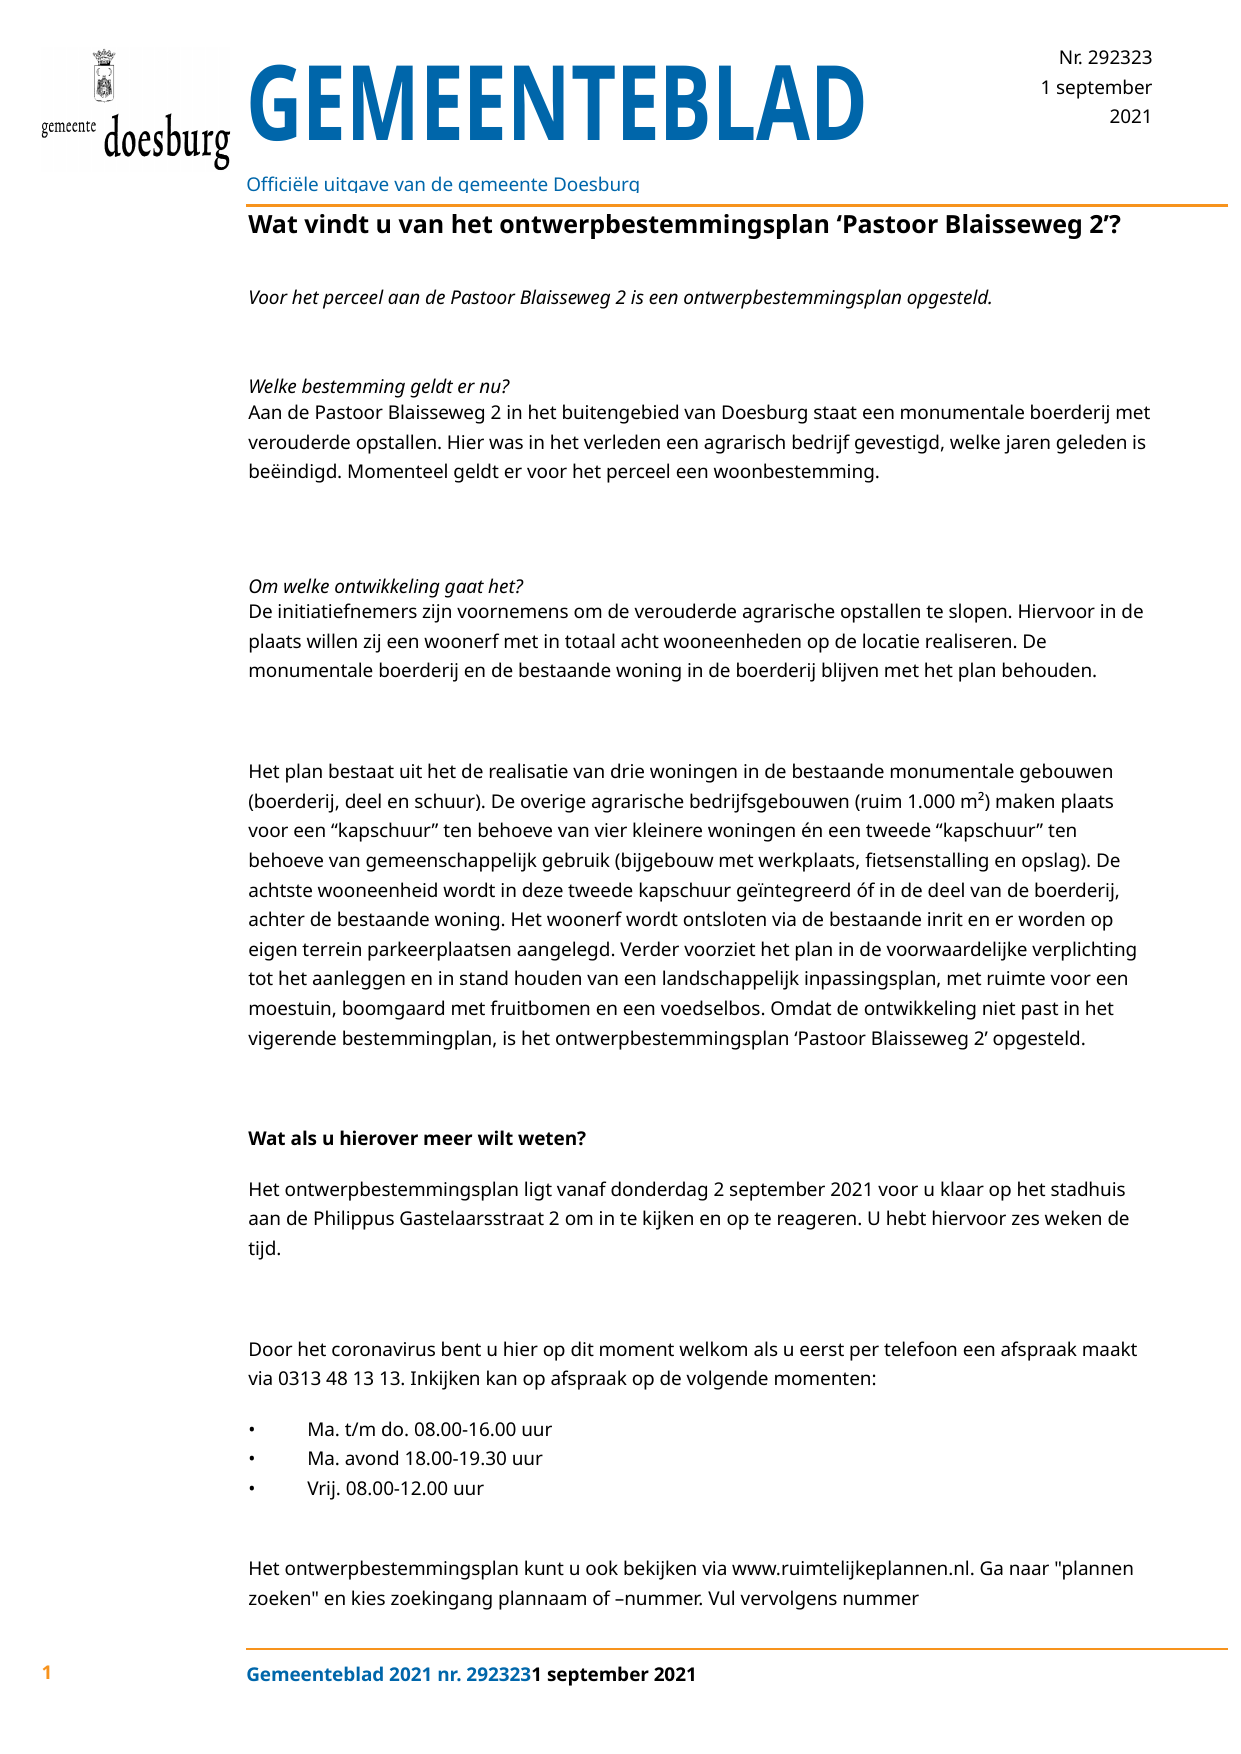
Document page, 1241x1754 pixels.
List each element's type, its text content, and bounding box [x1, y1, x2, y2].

text Het plan bestaat uit het de realisatie van drie woningen in de bestaande monumentale gebouwen (boerderij, deel en schuur). De overige agrarische bedrijfsgebouwen (ruim 1.000 m²) maken plaats voor een “kapschuur” ten behoeve van vier kleinere woningen én een tweede “kapschuur” ten behoeve van gemeenschappelijk gebruik (bijgebouw met werkplaats, fietsenstalling en opslag). De achtste wooneenheid wordt in deze tweede kapschuur geïntegreerd óf in de deel van de boerderij, achter de bestaande woning. Het woonerf wordt ontsloten via de bestaande inrit en er worden op eigen terrein parkeerplaatsen aangelegd. Verder voorziet het plan in de voorwaardelijke verplichting tot het aanleggen en in stand houden van een landschappelijk inpassingsplan, met ruimte voor een moestuin, boomgaard met fruitbomen en een voedselbos. Omdat de ontwikkeling niet past in het vigerende bestemmingplan, is het ontwerpbestemmingsplan ‘Pastoor Blaisseweg 2’ opgesteld. [248, 758, 1152, 1051]
text De initiatiefnemers zijn voornemens om de verouderde agrarische opstallen te slopen. Hiervoor in de plaats willen zij een woonerf met in totaal acht wooneenheden op de locatie realiseren. De monumentale boerderij en de bestaande woning in de boerderij blijven met het plan behouden. [248, 598, 1152, 683]
text Het ontwerpbestemmingsplan ligt vanaf donderdag 2 september 2021 voor u klaar op het stadhuis aan de Philippus Gastelaarsstraat 2 om in te kijken en op te reageren. U hebt hiervoor zes weken de tijd. [248, 1176, 1152, 1261]
text Voor het perceel aan de Pastoor Blaisseweg 2 is een ontwerpbestemmingsplan opgesteld. [248, 284, 1152, 309]
picture [41, 47, 231, 172]
list Ma. avond 18.00-19.30 uur [248, 1446, 1152, 1471]
text Wat vindt u van het ontwerpbestemmingsplan ‘Pastoor Blaisseweg 2’? [248, 207, 1152, 241]
list Ma. t/m do. 08.00-16.00 uur [248, 1416, 1152, 1442]
text Aan de Pastoor Blaisseweg 2 in het buitengebied van Doesburg staat een monumentale boerderij met verouderde opstallen. Hier was in het verleden een agrarisch bedrijf gevestigd, welke jaren geleden is beëindigd. Momenteel geldt er voor het perceel een woonbestemming. [248, 399, 1152, 484]
text Wat als u hierover meer wilt weten? [248, 1126, 1152, 1151]
list Vrij. 08.00-12.00 uur [248, 1475, 1152, 1501]
text Welke bestemming geldt er nu? [248, 373, 1152, 399]
text Om welke ontwikkeling gaat het? [248, 573, 1152, 598]
text Door het coronavirus bent u hier op dit moment welkom als u eerst per telefoon een afspraak maakt via 0313 48 13 13. Inkijken kan op afspraak op de volgende momenten: [248, 1336, 1152, 1391]
text Het ontwerpbestemmingsplan kunt u ook bekijken via www.ruimtelijkeplannen.nl. Ga naar "plannen zoeken" en kies zoekingang plannaam of –nummer. Vul vervolgens nummer [248, 1555, 1152, 1611]
